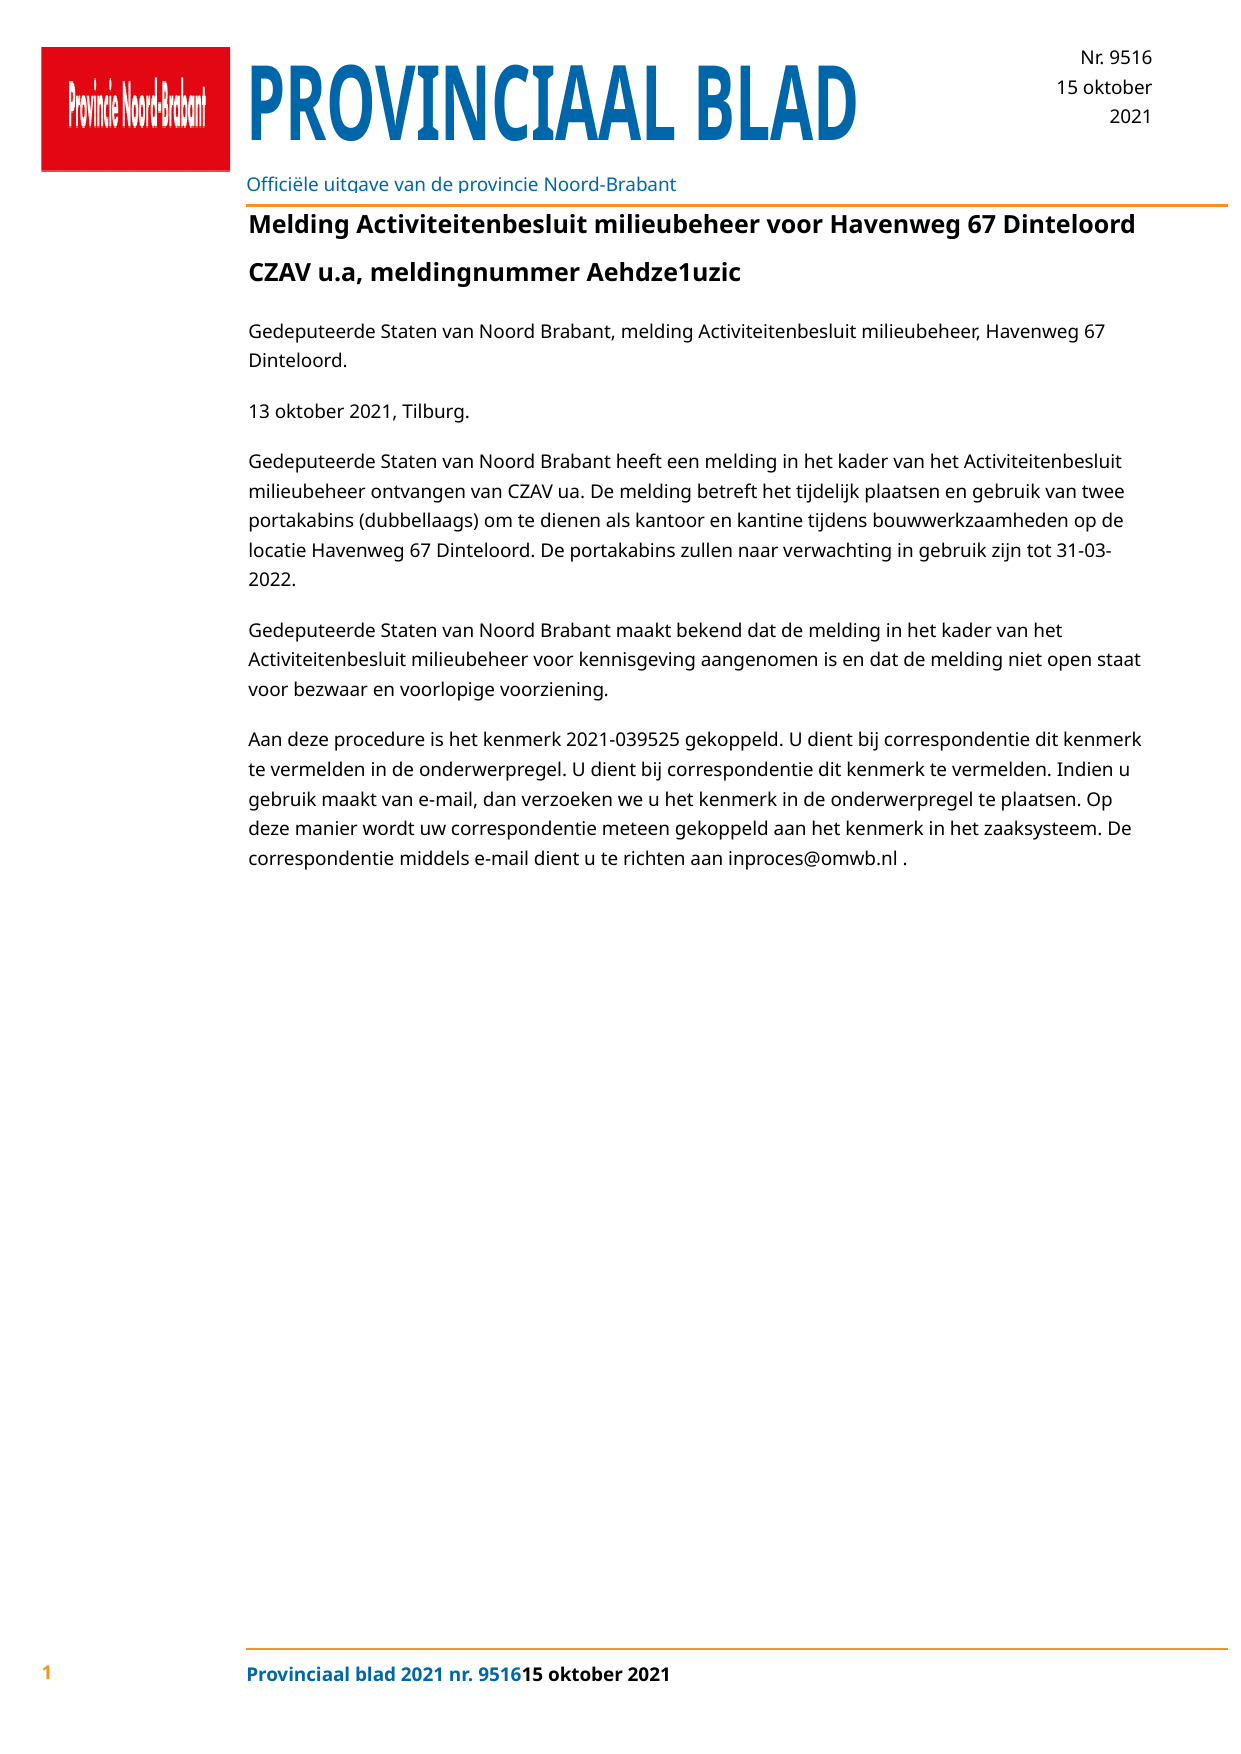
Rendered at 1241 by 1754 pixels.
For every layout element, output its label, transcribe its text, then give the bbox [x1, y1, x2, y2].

text Gedeputeerde Staten van Noord Brabant, melding Activiteitenbesluit milieubeheer, Havenweg 67 Dinteloord. [248, 318, 1152, 373]
text 13 oktober 2021, Tilburg. [248, 398, 1152, 424]
text Aan deze procedure is het kenmerk 2021-039525 gekoppeld. U dient bij correspondentie dit kenmerk te vermelden in de onderwerpregel. U dient bij correspondentie dit kenmerk te vermelden. Indien u gebruik maakt van e-mail, dan verzoeken we u het kenmerk in de onderwerpregel te plaatsen. Op deze manier wordt uw correspondentie meteen gekoppeld aan het kenmerk in het zaaksysteem. De correspondentie middels e-mail dient u te richten aan inproces@omwb.nl . [248, 727, 1152, 871]
text Melding Activiteitenbesluit milieubeheer voor Havenweg 67 Dinteloord CZAV u.a, meldingnummer Aehdze1uzic [248, 207, 1152, 288]
text Gedeputeerde Staten van Noord Brabant heeft een melding in het kader van het Activiteitenbesluit milieubeheer ontvangen van CZAV ua. De melding betreft het tijdelijk plaatsen en gebruik van twee portakabins (dubbellaags) om te dienen als kantoor en kantine tijdens bouwwerkzaamheden op de locatie Havenweg 67 Dinteloord. De portakabins zullen naar verwachting in gebruik zijn tot 31-03-2022. [248, 448, 1152, 592]
text Gedeputeerde Staten van Noord Brabant maakt bekend dat de melding in het kader van het Activiteitenbesluit milieubeheer voor kennisgeving aangenomen is en dat de melding niet open staat voor bezwaar en voorlopige voorziening. [248, 617, 1152, 702]
picture [41, 47, 231, 172]
